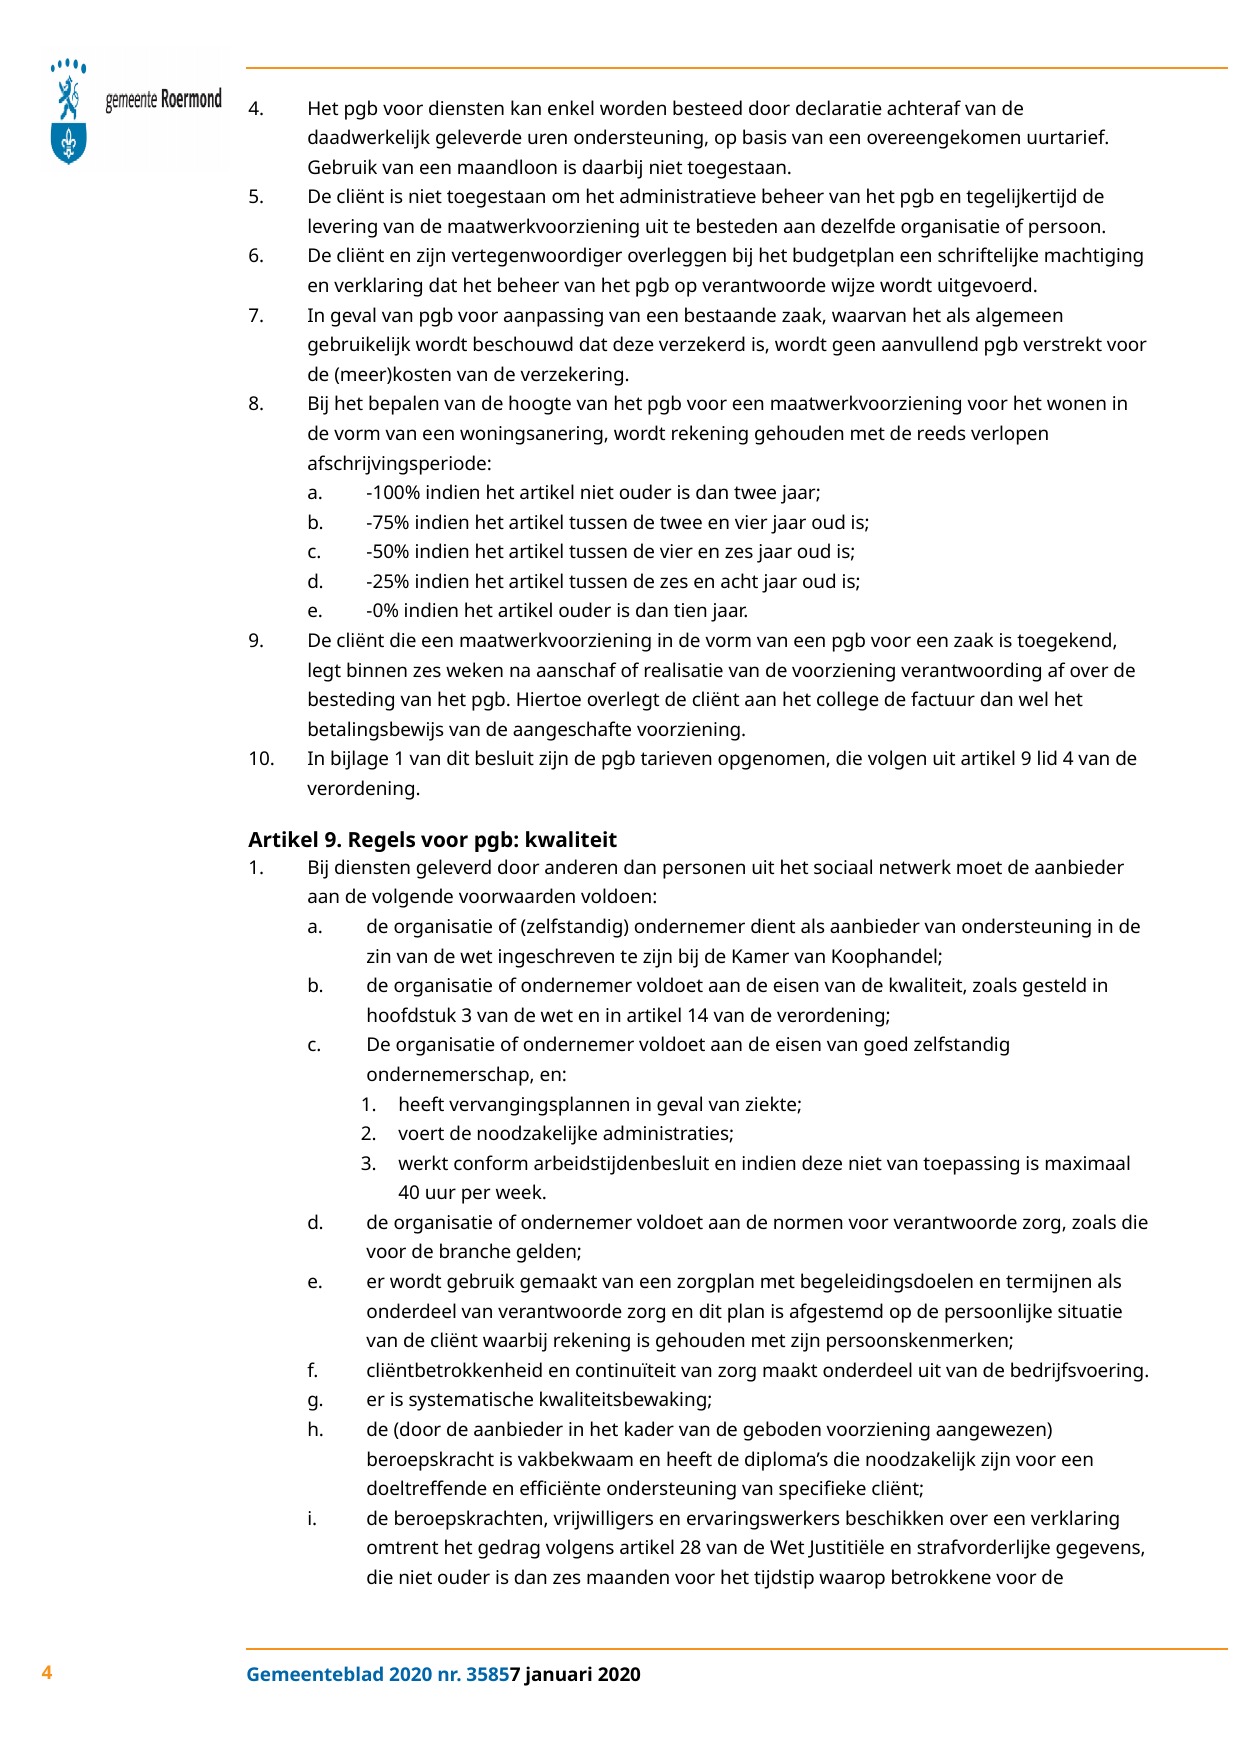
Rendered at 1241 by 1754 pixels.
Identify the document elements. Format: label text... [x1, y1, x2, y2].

list Bij het bepalen van de hoogte van het pgb voor een maatwerkvoorziening voor het wonen in de vorm van een woningsanering, wordt rekening gehouden met de reeds verlopen afschrijvingsperiode: [248, 391, 1152, 476]
list In bijlage 1 van dit besluit zijn de pgb tarieven opgenomen, die volgen uit artikel 9 lid 4 van de verordening. [248, 746, 1152, 801]
list werkt conform arbeidstijdenbesluit en indien deze niet van toepassing is maximaal 40 uur per week. [361, 1150, 1152, 1205]
list De cliënt die een maatwerkvoorziening in de vorm van een pgb voor een zaak is toegekend, legt binnen zes weken na aanschaf of realisatie van de voorziening verantwoording af over de besteding van het pgb. Hiertoe overlegt de cliënt aan het college de factuur dan wel het betalingsbewijs van de aangeschafte voorziening. [248, 627, 1152, 742]
list cliëntbetrokkenheid en continuïteit van zorg maakt onderdeel uit van de bedrijfsvoering. [307, 1357, 1152, 1383]
list de (door de aanbieder in het kader van de geboden voorziening aangewezen) beroepskracht is vakbekwaam en heeft de diploma’s die noodzakelijk zijn voor een doeltreffende en efficiënte ondersteuning van specifieke cliënt; [307, 1416, 1152, 1501]
list Het pgb voor diensten kan enkel worden besteed door declaratie achteraf van de daadwerkelijk geleverde uren ondersteuning, op basis van een overeengekomen uurtarief. Gebruik van een maandloon is daarbij niet toegestaan. [248, 95, 1152, 180]
list De cliënt en zijn vertegenwoordiger overleggen bij het budgetplan een schriftelijke machtiging en verklaring dat het beheer van het pgb op verantwoorde wijze wordt uitgevoerd. [248, 243, 1152, 298]
list er is systematische kwaliteitsbewaking; [307, 1387, 1152, 1412]
list voert de noodzakelijke administraties; [361, 1120, 1152, 1146]
list de organisatie of (zelfstandig) ondernemer dient als aanbieder van ondersteuning in de zin van de wet ingeschreven te zijn bij de Kamer van Koophandel; [307, 913, 1152, 968]
list heeft vervangingsplannen in geval van ziekte; [361, 1091, 1152, 1116]
list In geval van pgb voor aanpassing van een bestaande zaak, waarvan het als algemeen gebruikelijk wordt beschouwd dat deze verzekerd is, wordt geen aanvullend pgb verstrekt voor de (meer)kosten van de verzekering. [248, 302, 1152, 387]
list de organisatie of ondernemer voldoet aan de eisen van de kwaliteit, zoals gesteld in hoofdstuk 3 van de wet en in artikel 14 van de verordening; [307, 972, 1152, 1028]
picture [41, 47, 231, 172]
list de organisatie of ondernemer voldoet aan de normen voor verantwoorde zorg, zoals die voor de branche gelden; [307, 1209, 1152, 1264]
list -25% indien het artikel tussen de zes en acht jaar oud is; [307, 568, 1152, 594]
list -0% indien het artikel ouder is dan tien jaar. [307, 598, 1152, 623]
list De cliënt is niet toegestaan om het administratieve beheer van het pgb en tegelijkertijd de levering van de maatwerkvoorziening uit te besteden aan dezelfde organisatie of persoon. [248, 183, 1152, 239]
list -50% indien het artikel tussen de vier en zes jaar oud is; [307, 538, 1152, 564]
list -100% indien het artikel niet ouder is dan twee jaar; [307, 479, 1152, 505]
list er wordt gebruik gemaakt van een zorgplan met begeleidingsdoelen en termijnen als onderdeel van verantwoorde zorg en dit plan is afgestemd op de persoonlijke situatie van de cliënt waarbij rekening is gehouden met zijn persoonskenmerken; [307, 1268, 1152, 1353]
list Bij diensten geleverd door anderen dan personen uit het sociaal netwerk moet de aanbieder aan de volgende voorwaarden voldoen: [248, 854, 1152, 909]
list -75% indien het artikel tussen de twee en vier jaar oud is; [307, 509, 1152, 535]
list De organisatie of ondernemer voldoet aan de eisen van goed zelfstandig ondernemerschap, en: [307, 1032, 1152, 1087]
list de beroepskrachten, vrijwilligers en ervaringswerkers beschikken over een verklaring omtrent het gedrag volgens artikel 28 van de Wet Justitiële en strafvorderlijke gegevens, die niet ouder is dan zes maanden voor het tijdstip waarop betrokkene voor de [307, 1505, 1152, 1590]
text Artikel 9. Regels voor pgb: kwaliteit [248, 826, 1152, 854]
